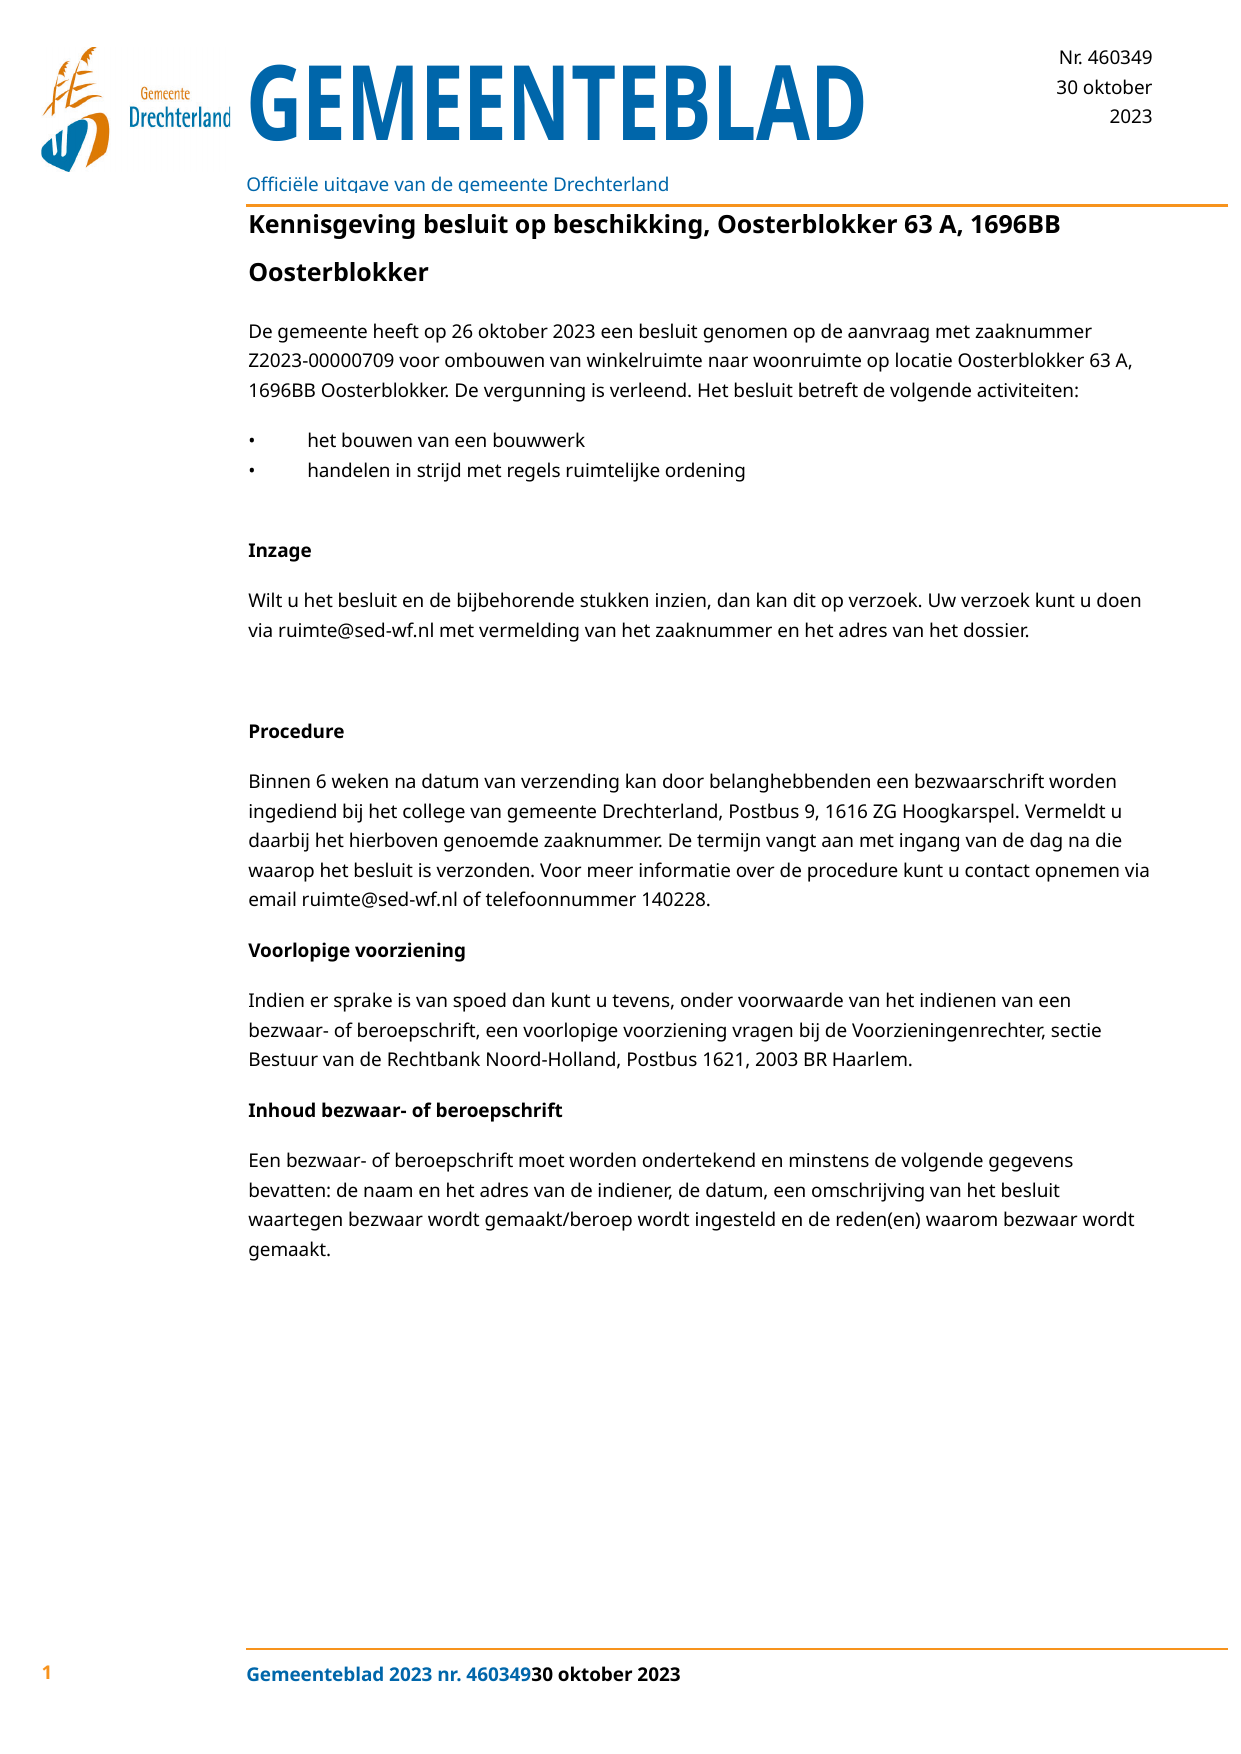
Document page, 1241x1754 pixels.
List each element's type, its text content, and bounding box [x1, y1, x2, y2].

text Wilt u het besluit en de bijbehorende stukken inzien, dan kan dit op verzoek. Uw verzoek kunt u doen via ruimte@sed-wf.nl met vermelding van het zaaknummer en het adres van het dossier. [248, 587, 1152, 643]
picture [41, 47, 231, 172]
list handelen in strijd met regels ruimtelijke ordening [248, 457, 1152, 483]
text Een bezwaar- of beroepschrift moet worden ondertekend en minstens de volgende gegevens bevatten: de naam en het adres van de indiener, de datum, een omschrijving van het besluit waartegen bezwaar wordt gemaakt/beroep wordt ingesteld en de reden(en) waarom bezwaar wordt gemaakt. [248, 1147, 1152, 1262]
picture [41, 158, 64, 172]
text Procedure [248, 718, 1152, 744]
picture [226, 115, 231, 124]
text Inzage [248, 537, 1152, 563]
text De gemeente heeft op 26 oktober 2023 een besluit genomen op de aanvraag met zaaknummer Z2023-00000709 voor ombouwen van winkelruimte naar woonruimte op locatie Oosterblokker 63 A, 1696BB Oosterblokker. De vergunning is verleend. Het besluit betreft de volgende activiteiten: [248, 318, 1152, 403]
text Binnen 6 weken na datum van verzending kan door belanghebbenden een bezwaarschrift worden ingediend bij het college van gemeente Drechterland, Postbus 9, 1616 ZG Hoogkarspel. Vermeldt u daarbij het hierboven genoemde zaaknummer. De termijn vangt aan met ingang van de dag na die waarop het besluit is verzonden. Voor meer informatie over de procedure kunt u contact opnemen via email ruimte@sed-wf.nl of telefoonnummer 140228. [248, 768, 1152, 912]
list het bouwen van een bouwwerk [248, 427, 1152, 453]
text Indien er sprake is van spoed dan kunt u tevens, onder voorwaarde van het indienen van een bezwaar- of beroepschrift, een voorlopige voorziening vragen bij de Voorzieningenrechter, sectie Bestuur van de Rechtbank Noord-Holland, Postbus 1621, 2003 BR Haarlem. [248, 987, 1152, 1072]
text Inhoud bezwaar- of beroepschrift [248, 1097, 1152, 1123]
text Kennisgeving besluit op beschikking, Oosterblokker 63 A, 1696BB Oosterblokker [248, 207, 1152, 288]
text Voorlopige voorziening [248, 937, 1152, 963]
